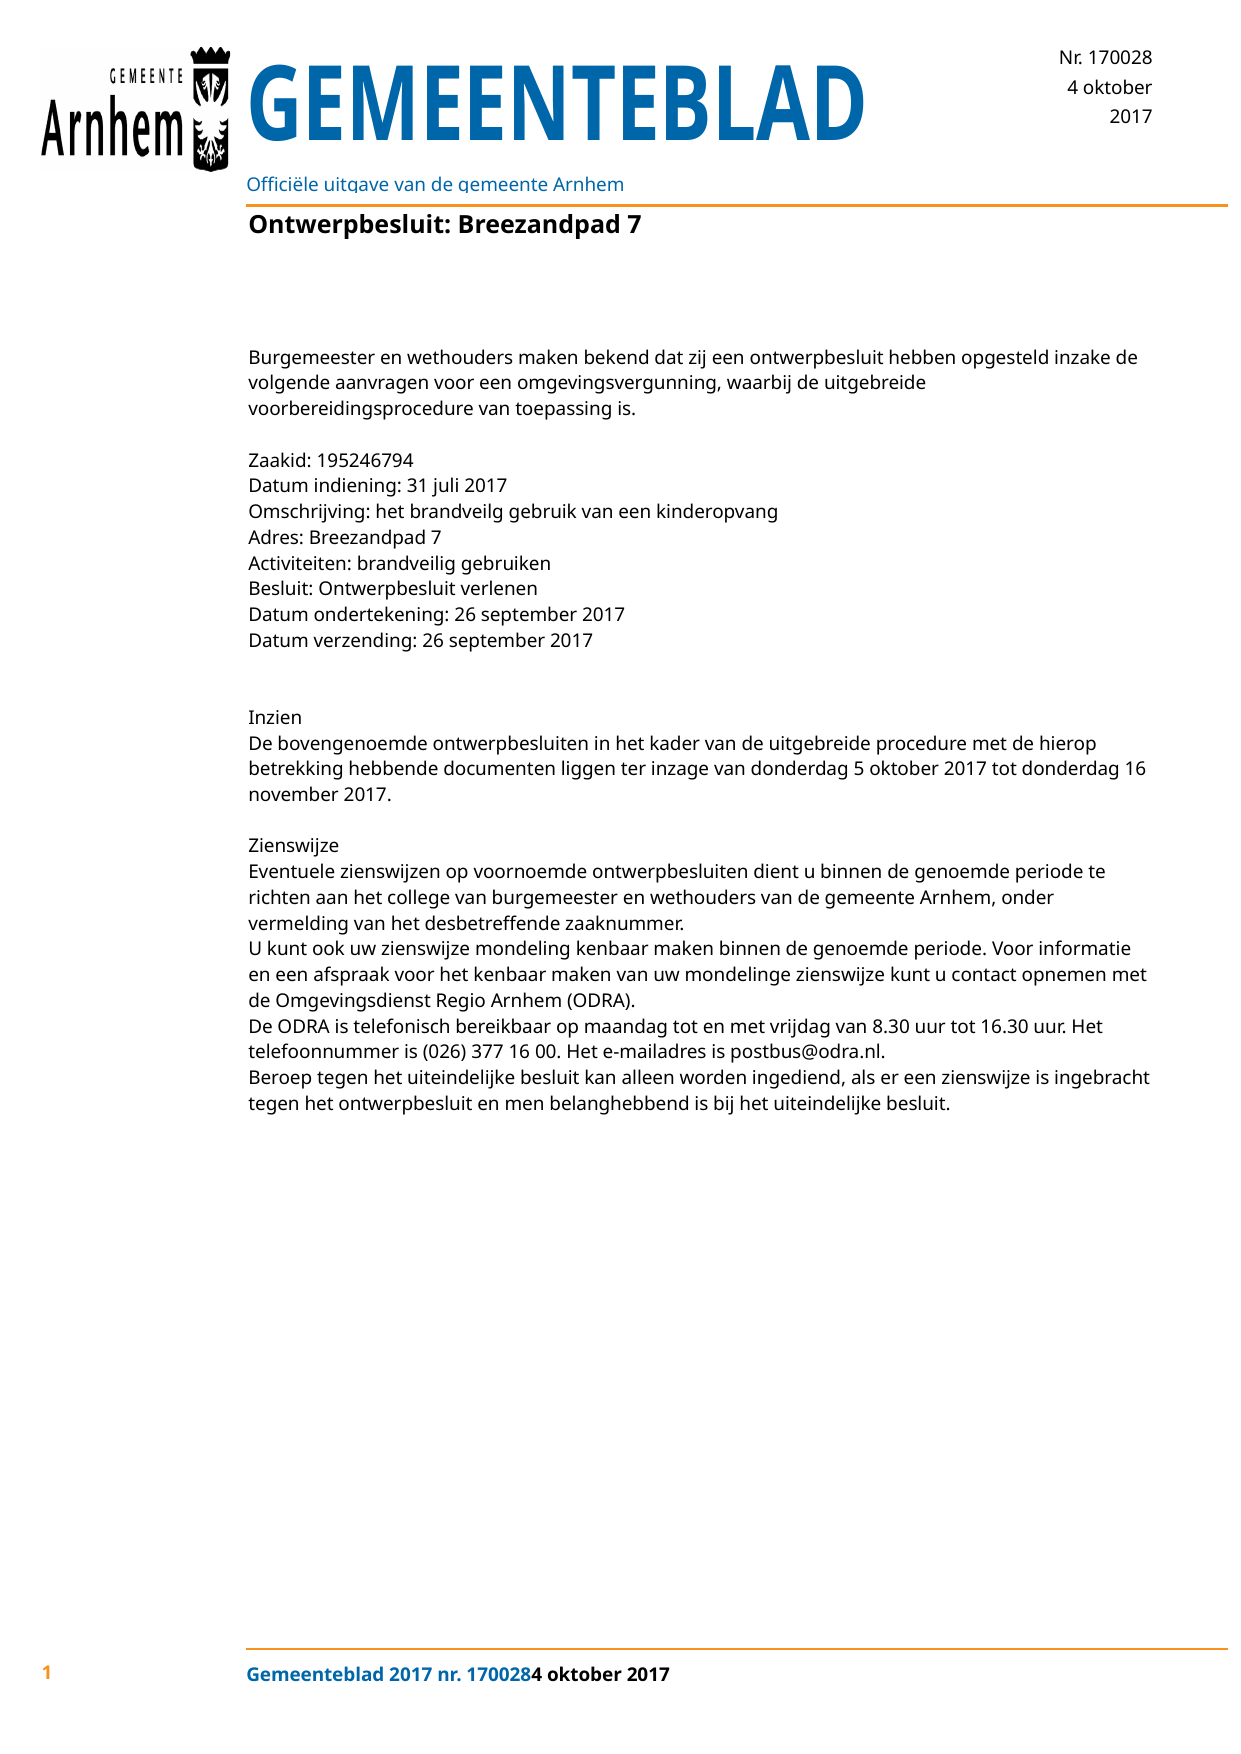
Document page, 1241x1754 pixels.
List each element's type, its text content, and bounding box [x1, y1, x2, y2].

text Beroep tegen het uiteindelijke besluit kan alleen worden ingediend, als er een zienswijze is ingebracht tegen het ontwerpbesluit en men belanghebbend is bij het uiteindelijke besluit. [248, 1064, 1152, 1116]
text Burgemeester en wethouders maken bekend dat zij een ontwerpbesluit hebben opgesteld inzake de volgende aanvragen voor een omgevingsvergunning, waarbij de uitgebreide voorbereidingsprocedure van toepassing is. [248, 344, 1152, 421]
text Eventuele zienswijzen op voornoemde ontwerpbesluiten dient u binnen de genoemde periode te richten aan het college van burgemeester en wethouders van de gemeente Arnhem, onder vermelding van het desbetreffende zaaknummer. [248, 858, 1152, 936]
text Omschrijving: het brandveilg gebruik van een kinderopvang [248, 498, 1152, 524]
text Inzien [248, 704, 1152, 730]
text Zaakid: 195246794 [248, 447, 1152, 472]
text Ontwerpbesluit: Breezandpad 7 [248, 207, 1152, 241]
text Adres: Breezandpad 7 [248, 524, 1152, 550]
picture [41, 47, 231, 172]
text Datum indiening: 31 juli 2017 [248, 472, 1152, 498]
text De bovengenoemde ontwerpbesluiten in het kader van de uitgebreide procedure met de hierop betrekking hebbende documenten liggen ter inzage van donderdag 5 oktober 2017 tot donderdag 16 november 2017. [248, 730, 1152, 807]
text Activiteiten: brandveilig gebruiken [248, 550, 1152, 575]
text Besluit: Ontwerpbesluit verlenen [248, 575, 1152, 601]
text De ODRA is telefonisch bereikbaar op maandag tot en met vrijdag van 8.30 uur tot 16.30 uur. Het telefoonnummer is (026) 377 16 00. Het e-mailadres is postbus@odra.nl. [248, 1013, 1152, 1064]
text Datum ondertekening: 26 september 2017 [248, 601, 1152, 627]
text U kunt ook uw zienswijze mondeling kenbaar maken binnen de genoemde periode. Voor informatie en een afspraak voor het kenbaar maken van uw mondelinge zienswijze kunt u contact opnemen met de Omgevingsdienst Regio Arnhem (ODRA). [248, 936, 1152, 1013]
text Datum verzending: 26 september 2017 [248, 627, 1152, 653]
text Zienswijze [248, 833, 1152, 858]
